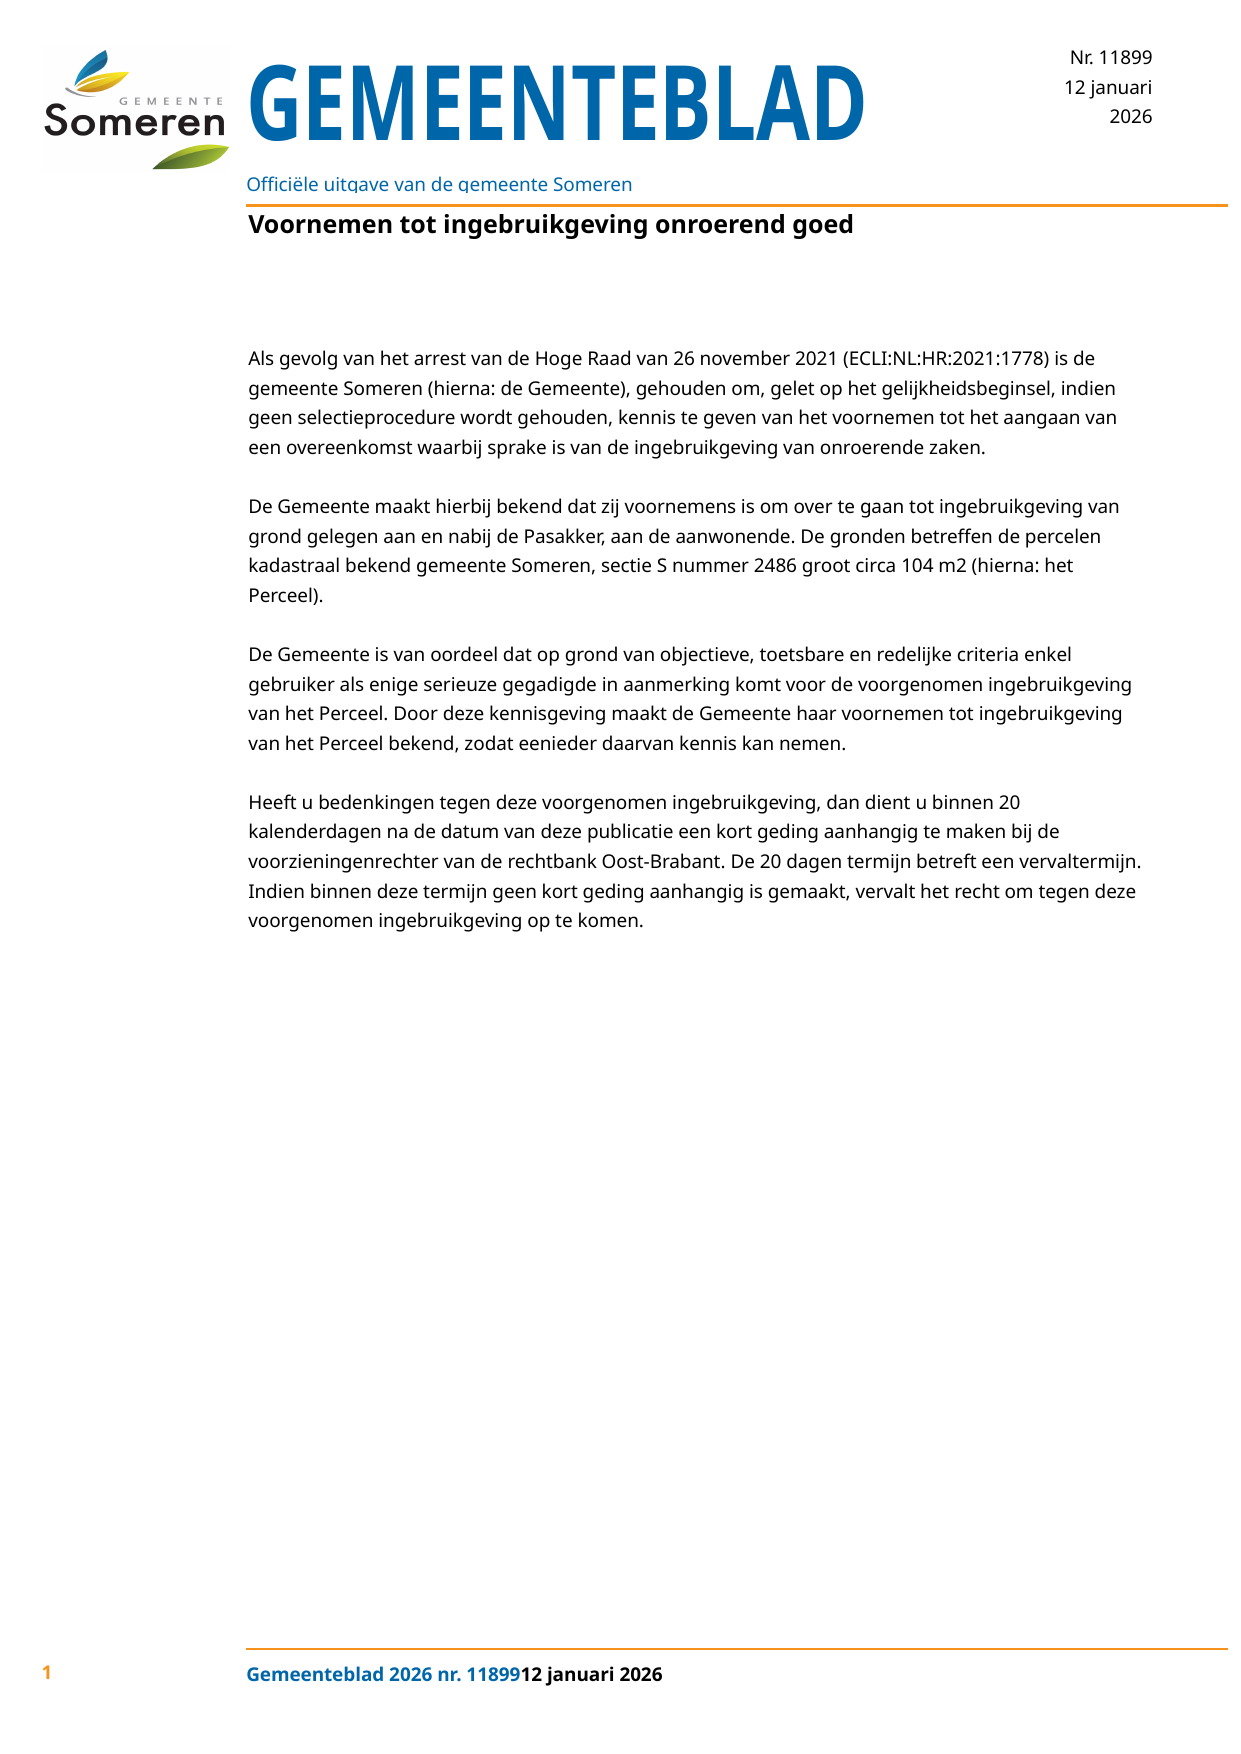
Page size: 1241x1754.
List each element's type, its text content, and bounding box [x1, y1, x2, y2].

text De Gemeente maakt hierbij bekend dat zij voornemens is om over te gaan tot ingebruikgeving van grond gelegen aan en nabij de Pasakker, aan de aanwonende. De gronden betreffen de percelen kadastraal bekend gemeente Someren, sectie S nummer 2486 groot circa 104 m2 (hierna: het Perceel). [248, 493, 1152, 608]
picture [41, 47, 231, 172]
text De Gemeente is van oordeel dat op grond van objectieve, toetsbare en redelijke criteria enkel gebruiker als enige serieuze gegadigde in aanmerking komt voor de voorgenomen ingebruikgeving van het Perceel. Door deze kennisgeving maakt de Gemeente haar voornemen tot ingebruikgeving van het Perceel bekend, zodat eenieder daarvan kennis kan nemen. [248, 641, 1152, 756]
text Voornemen tot ingebruikgeving onroerend goed [248, 207, 1152, 241]
text Als gevolg van het arrest van de Hoge Raad van 26 november 2021 (ECLI:NL:HR:2021:1778) is de gemeente Someren (hierna: de Gemeente), gehouden om, gelet op het gelijkheidsbeginsel, indien geen selectieprocedure wordt gehouden, kennis te geven van het voornemen tot het aangaan van een overeenkomst waarbij sprake is van de ingebruikgeving van onroerende zaken. [248, 345, 1152, 460]
text Heeft u bedenkingen tegen deze voorgenomen ingebruikgeving, dan dient u binnen 20 kalenderdagen na de datum van deze publicatie een kort geding aanhangig te maken bij de voorzieningenrechter van de rechtbank Oost-Brabant. De 20 dagen termijn betreft een vervaltermijn. Indien binnen deze termijn geen kort geding aanhangig is gemaakt, vervalt het recht om tegen deze voorgenomen ingebruikgeving op te komen. [248, 789, 1152, 933]
